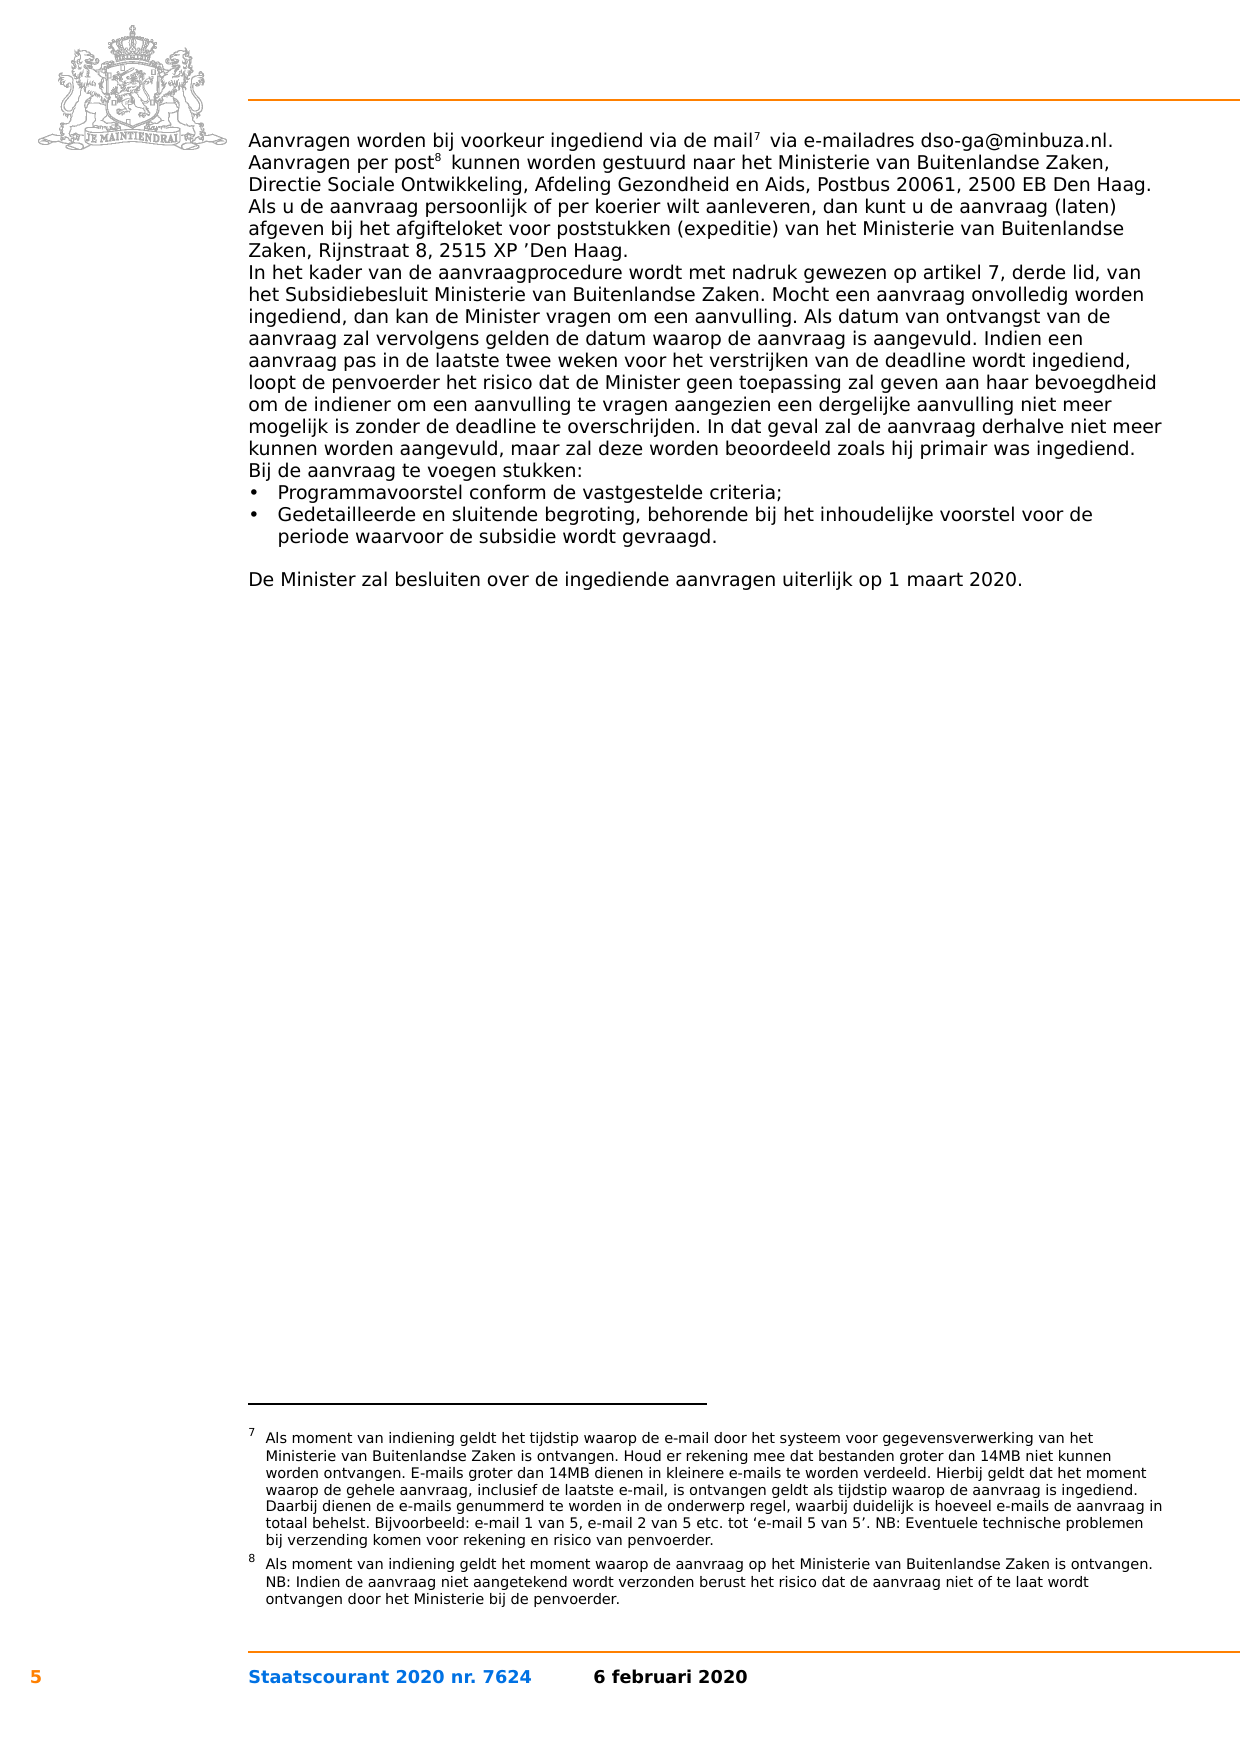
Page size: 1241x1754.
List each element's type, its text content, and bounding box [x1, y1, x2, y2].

text De Minister zal besluiten over de ingediende aanvragen uiterlijk op 1 maart 2020. [248, 569, 1163, 591]
text Als moment van indiening geldt het tijdstip waarop de e-mail door het systeem voor gegevensverwerking van het Ministerie van Buitenlandse Zaken is ontvangen. Houd er rekening mee dat bestanden groter dan 14MB niet kunnen worden ontvangen. E‑mails groter dan 14MB dienen in kleinere e-mails te worden verdeeld. Hierbij geldt dat het moment waarop de gehele aanvraag, inclusief de laatste e-mail, is ontvangen geldt als tijdstip waarop de aanvraag is ingediend. Daarbij dienen de e-mails genummerd te worden in de onderwerp regel, waarbij duidelijk is hoeveel e-mails de aanvraag in totaal behelst. Bijvoorbeeld: e-mail 1 van 5, e-mail 2 van 5 etc. tot ‘e-mail 5 van 5’. NB: Eventuele technische problemen bij verzending komen voor rekening en risico van penvoerder. [248, 1426, 1163, 1549]
text • Gedetailleerde en sluitende begroting, behorende bij het inhoudelijke voorstel voor de periode waarvoor de subsidie wordt gevraagd. [248, 503, 1163, 547]
text Als moment van indiening geldt het moment waarop de aanvraag op het Ministerie van Buitenlandse Zaken is ontvangen. NB: Indien de aanvraag niet aangetekend wordt verzonden berust het risico dat de aanvraag niet of te laat wordt ontvangen door het Ministerie bij de penvoerder. [248, 1552, 1163, 1608]
text • Programmavoorstel conform de vastgestelde criteria; [248, 482, 1163, 503]
picture [38, 25, 227, 150]
text Bij de aanvraag te voegen stukken: [248, 459, 1163, 482]
text Aanvragen worden bij voorkeur ingediend via de mail via e-mailadres dso-ga@minbuza.nl. Aanvragen per post kunnen worden gestuurd naar het Ministerie van Buitenlandse Zaken, Directie Sociale Ontwikkeling, Afdeling Gezondheid en Aids, Postbus 20061, 2500 EB Den Haag. Als u de aanvraag persoonlijk of per koerier wilt aanleveren, dan kunt u de aanvraag (laten) afgeven bij het afgifteloket voor poststukken (expeditie) van het Ministerie van Buitenlandse Zaken, Rijnstraat 8, 2515 XP ’Den Haag. [248, 130, 1163, 262]
text In het kader van de aanvraagprocedure wordt met nadruk gewezen op artikel 7, derde lid, van het Subsidiebesluit Ministerie van Buitenlandse Zaken. Mocht een aanvraag onvolledig worden ingediend, dan kan de Minister vragen om een aanvulling. Als datum van ontvangst van de aanvraag zal vervolgens gelden de datum waarop de aanvraag is aangevuld. Indien een aanvraag pas in de laatste twee weken voor het verstrijken van de deadline wordt ingediend, loopt de penvoerder het risico dat de Minister geen toepassing zal geven aan haar bevoegdheid om de indiener om een aanvulling te vragen aangezien een dergelijke aanvulling niet meer mogelijk is zonder de deadline te overschrijden. In dat geval zal de aanvraag derhalve niet meer kunnen worden aangevuld, maar zal deze worden beoordeeld zoals hij primair was ingediend. [248, 262, 1163, 459]
